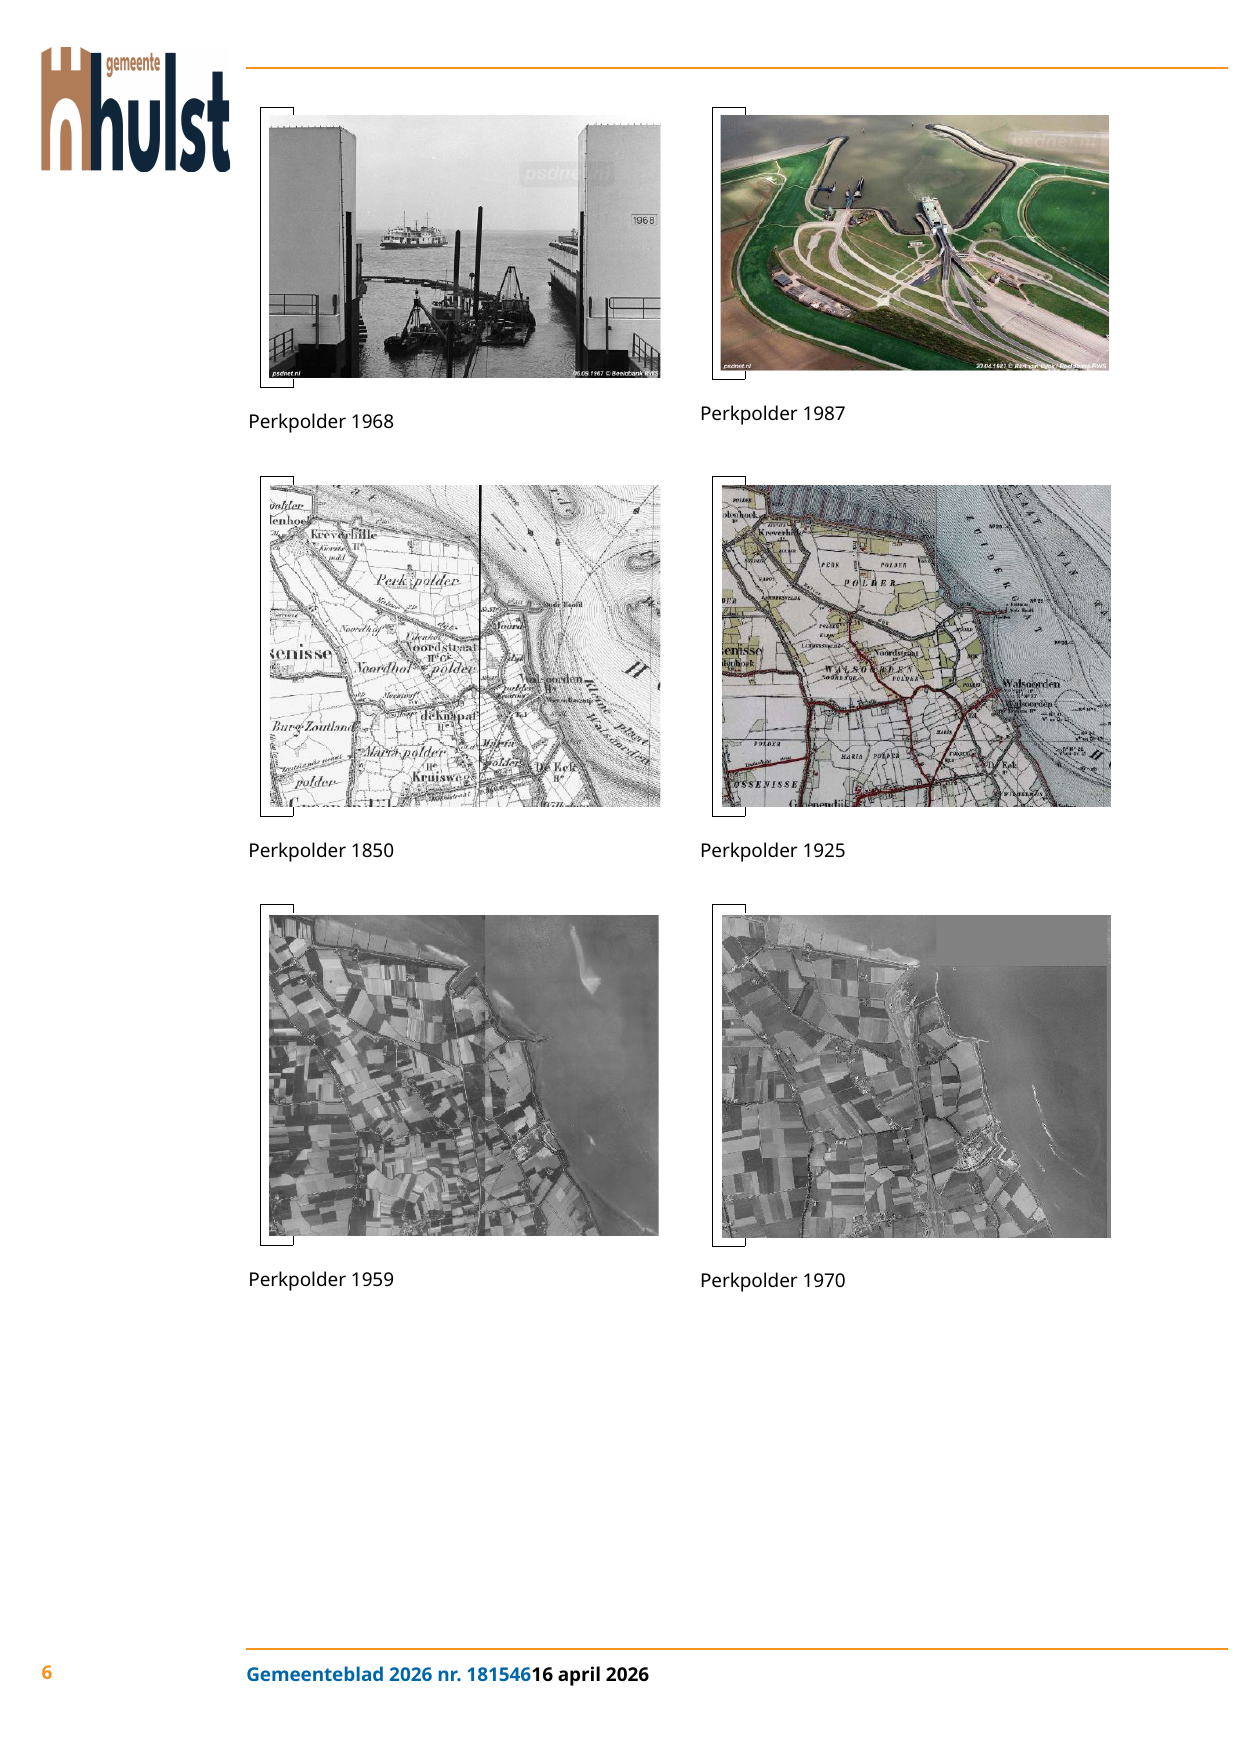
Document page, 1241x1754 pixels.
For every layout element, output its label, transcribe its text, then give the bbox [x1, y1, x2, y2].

picture [41, 47, 231, 172]
table_cell Perkpolder 1925 [700, 464, 1152, 892]
table_header Perkpolder 1968 [248, 379, 700, 464]
picture [268, 485, 661, 807]
table_cell Perkpolder 1959 [248, 893, 700, 1323]
picture [720, 485, 1111, 807]
table_cell Perkpolder 1850 [248, 464, 700, 892]
table_cell Perkpolder 1970 [700, 1238, 1152, 1323]
picture [268, 115, 661, 379]
picture [720, 115, 1110, 371]
table_header [248, 95, 700, 378]
table_cell [700, 893, 1152, 1237]
table_header Perkpolder 1987 [700, 95, 1152, 464]
picture [268, 913, 659, 1236]
picture [720, 913, 1111, 1238]
